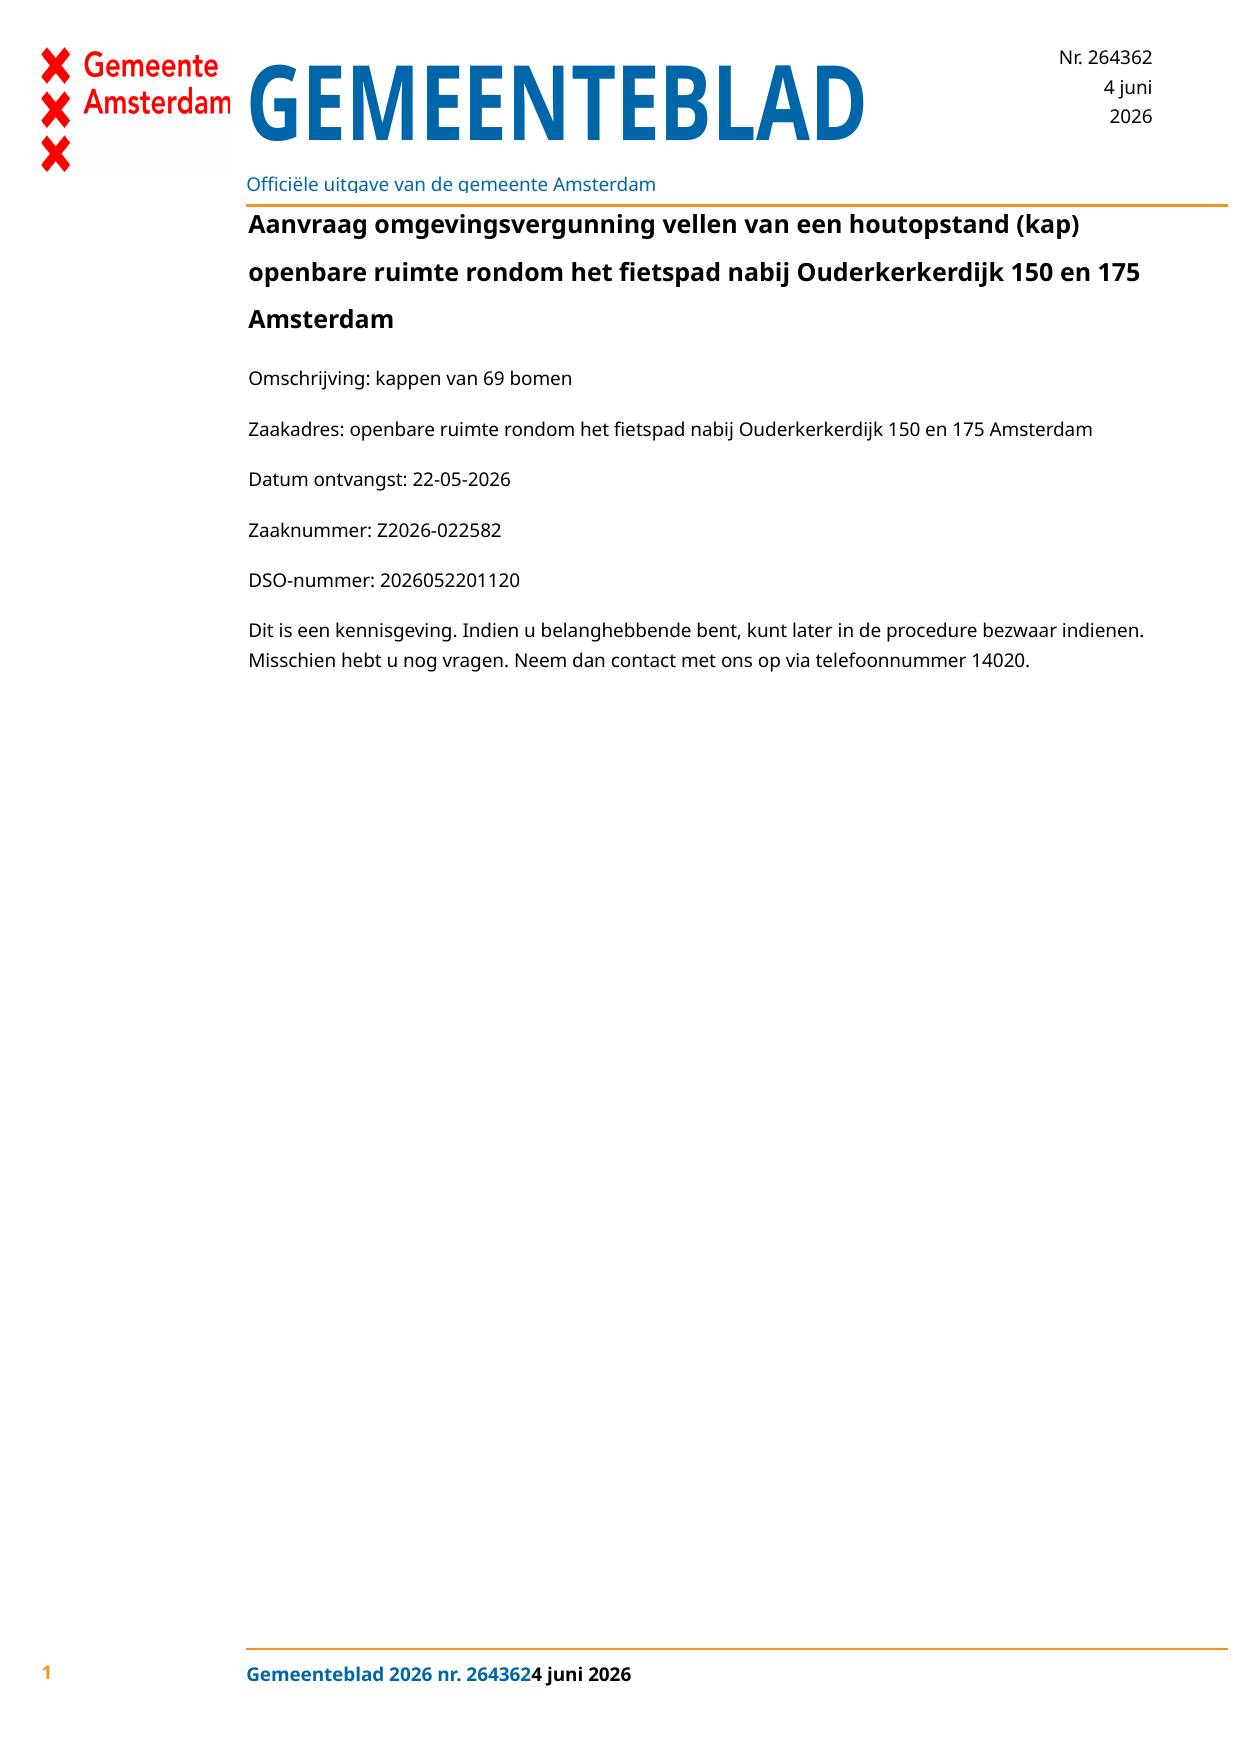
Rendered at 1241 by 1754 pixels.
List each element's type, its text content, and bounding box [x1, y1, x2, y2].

text Zaaknummer: Z2026-022582 [248, 517, 1152, 542]
picture [41, 47, 231, 172]
text Omschrijving: kappen van 69 bomen [248, 366, 1152, 391]
text Dit is een kennisgeving. Indien u belanghebbende bent, kunt later in de procedure bezwaar indienen. Misschien hebt u nog vragen. Neem dan contact met ons op via telefoonnummer 14020. [248, 618, 1152, 673]
text Zaakadres: openbare ruimte rondom het fietspad nabij Ouderkerkerdijk 150 en 175 Amsterdam [248, 416, 1152, 442]
text Aanvraag omgevingsvergunning vellen van een houtopstand (kap) openbare ruimte rondom het fietspad nabij Ouderkerkerdijk 150 en 175 Amsterdam [248, 207, 1152, 336]
text Datum ontvangst: 22-05-2026 [248, 466, 1152, 492]
text DSO-nummer: 2026052201120 [248, 567, 1152, 593]
